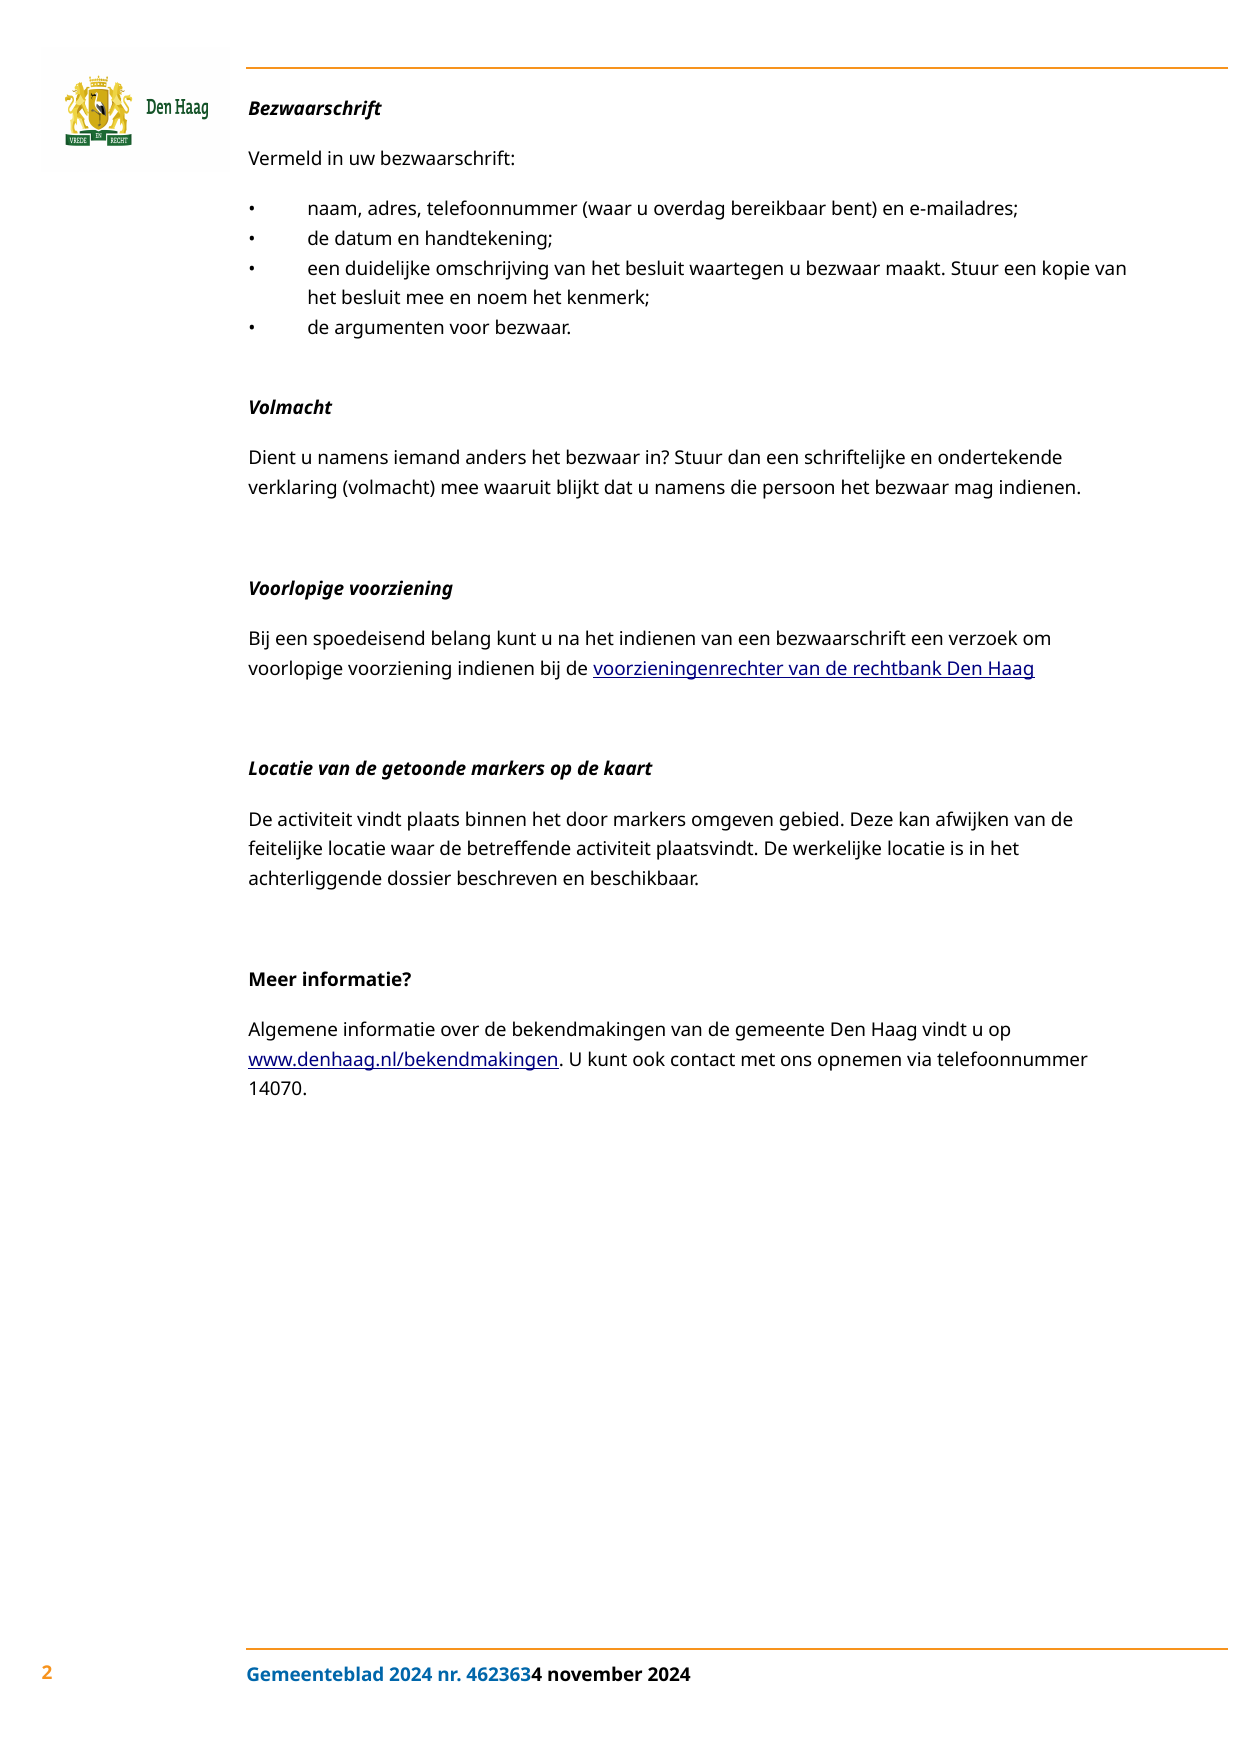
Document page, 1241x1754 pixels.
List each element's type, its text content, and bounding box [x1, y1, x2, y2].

text Locatie van de getoonde markers op de kaart [248, 756, 1152, 781]
list een duidelijke omschrijving van het besluit waartegen u bezwaar maakt. Stuur een kopie van het besluit mee en noem het kenmerk; [248, 255, 1152, 310]
list de argumenten voor bezwaar. [248, 314, 1152, 340]
list de datum en handtekening; [248, 225, 1152, 251]
text Meer informatie? [248, 966, 1152, 992]
text Voorlopige voorziening [248, 575, 1152, 601]
picture [41, 47, 231, 172]
text Bij een spoedeisend belang kunt u na het indienen van een bezwaarschrift een verzoek om voorlopige voorziening indienen bij de voorzieningenrechter van de rechtbank Den Haag [248, 625, 1152, 681]
text Dient u namens iemand anders het bezwaar in? Stuur dan een schriftelijke en ondertekende verklaring (volmacht) mee waaruit blijkt dat u namens die persoon het bezwaar mag indienen. [248, 444, 1152, 500]
text Algemene informatie over de bekendmakingen van de gemeente Den Haag vindt u op www.denhaag.nl/bekendmakingen. U kunt ook contact met ons opnemen via telefoonnummer 14070. [248, 1016, 1152, 1101]
text Volmacht [248, 394, 1152, 420]
text Vermeld in uw bezwaarschrift: [248, 145, 1152, 171]
list naam, adres, telefoonnummer (waar u overdag bereikbaar bent) en e-mailadres; [248, 196, 1152, 221]
text Bezwaarschrift [248, 95, 1152, 121]
text De activiteit vindt plaats binnen het door markers omgeven gebied. Deze kan afwijken van de feitelijke locatie waar de betreffende activiteit plaatsvindt. De werkelijke locatie is in het achterliggende dossier beschreven en beschikbaar. [248, 806, 1152, 891]
